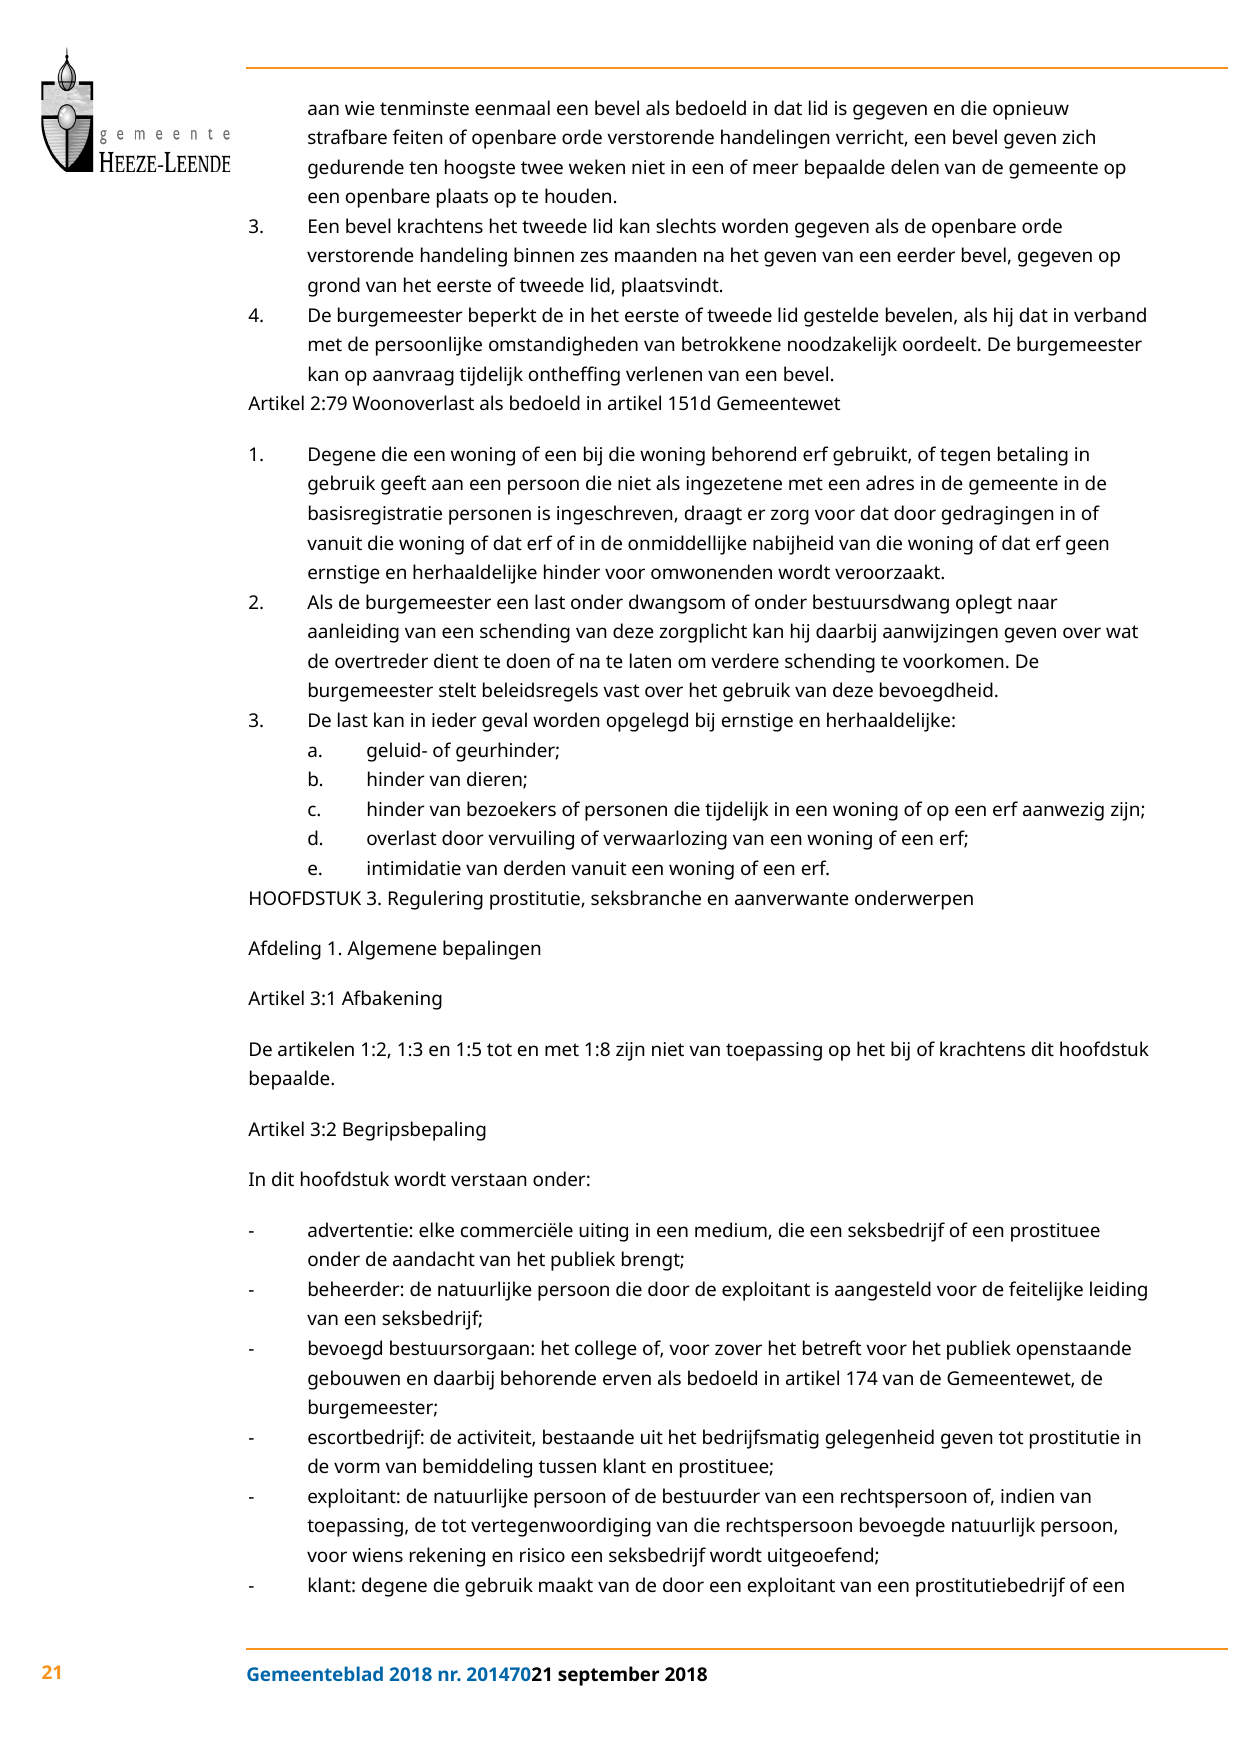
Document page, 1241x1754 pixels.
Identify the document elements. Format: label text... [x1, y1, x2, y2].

list geluid- of geurhinder; [307, 737, 1152, 763]
text Afdeling 1. Algemene bepalingen [248, 935, 1152, 961]
list klant: degene die gebruik maakt van de door een exploitant van een prostitutiebedrijf of een [248, 1572, 1152, 1598]
list De last kan in ieder geval worden opgelegd bij ernstige en herhaaldelijke: [248, 707, 1152, 733]
text In dit hoofdstuk wordt verstaan onder: [248, 1166, 1152, 1192]
list beheerder: de natuurlijke persoon die door de exploitant is aangesteld voor de feitelijke leiding van een seksbedrijf; [248, 1276, 1152, 1331]
list intimidatie van derden vanuit een woning of een erf. [307, 855, 1152, 881]
picture [41, 47, 231, 172]
list exploitant: de natuurlijke persoon of de bestuurder van een rechtspersoon of, indien van toepassing, de tot vertegenwoordiging van die rechtspersoon bevoegde natuurlijk persoon, voor wiens rekening en risico een seksbedrijf wordt uitgeoefend; [248, 1483, 1152, 1568]
list hinder van bezoekers of personen die tijdelijk in een woning of op een erf aanwezig zijn; [307, 796, 1152, 822]
text Artikel 3:1 Afbakening [248, 986, 1152, 1011]
list Een bevel krachtens het tweede lid kan slechts worden gegeven als de openbare orde verstorende handeling binnen zes maanden na het geven van een eerder bevel, gegeven op grond van het eerste of tweede lid, plaatsvindt. [248, 213, 1152, 298]
list bevoegd bestuursorgaan: het college of, voor zover het betreft voor het publiek openstaande gebouwen en daarbij behorende erven als bedoeld in artikel 174 van de Gemeentewet, de burgemeester; [248, 1335, 1152, 1420]
text De artikelen 1:2, 1:3 en 1:5 tot en met 1:8 zijn niet van toepassing op het bij of krachtens dit hoofdstuk bepaalde. [248, 1036, 1152, 1091]
list De burgemeester beperkt de in het eerste of tweede lid gestelde bevelen, als hij dat in verband met de persoonlijke omstandigheden van betrokkene noodzakelijk oordeelt. De burgemeester kan op aanvraag tijdelijk ontheffing verlenen van een bevel. [248, 302, 1152, 387]
list Als de burgemeester een last onder dwangsom of onder bestuursdwang oplegt naar aanleiding van een schending van deze zorgplicht kan hij daarbij aanwijzingen geven over wat de overtreder dient te doen of na te laten om verdere schending te voorkomen. De burgemeester stelt beleidsregels vast over het gebruik van deze bevoegdheid. [248, 589, 1152, 703]
text HOOFDSTUK 3. Regulering prostitutie, seksbranche en aanverwante onderwerpen [248, 885, 1152, 911]
list advertentie: elke commerciële uiting in een medium, die een seksbedrijf of een prostituee onder de aandacht van het publiek brengt; [248, 1217, 1152, 1272]
list escortbedrijf: de activiteit, bestaande uit het bedrijfsmatig gelegenheid geven tot prostitutie in de vorm van bemiddeling tussen klant en prostituee; [248, 1424, 1152, 1479]
list overlast door vervuiling of verwaarlozing van een woning of een erf; [307, 826, 1152, 851]
text Artikel 3:2 Begripsbepaling [248, 1116, 1152, 1142]
list Degene die een woning of een bij die woning behorend erf gebruikt, of tegen betaling in gebruik geeft aan een persoon die niet als ingezetene met een adres in de gemeente in de basisregistratie personen is ingeschreven, draagt er zorg voor dat door gedragingen in of vanuit die woning of dat erf of in de onmiddellijke nabijheid van die woning of dat erf geen ernstige en herhaaldelijke hinder voor omwonenden wordt veroorzaakt. [248, 441, 1152, 585]
list hinder van dieren; [307, 766, 1152, 792]
list aan wie tenminste eenmaal een bevel als bedoeld in dat lid is gegeven en die opnieuw strafbare feiten of openbare orde verstorende handelingen verricht, een bevel geven zich gedurende ten hoogste twee weken niet in een of meer bepaalde delen van de gemeente op een openbare plaats op te houden. [248, 95, 1152, 209]
text Artikel 2:79 Woonoverlast als bedoeld in artikel 151d Gemeentewet [248, 391, 1152, 416]
